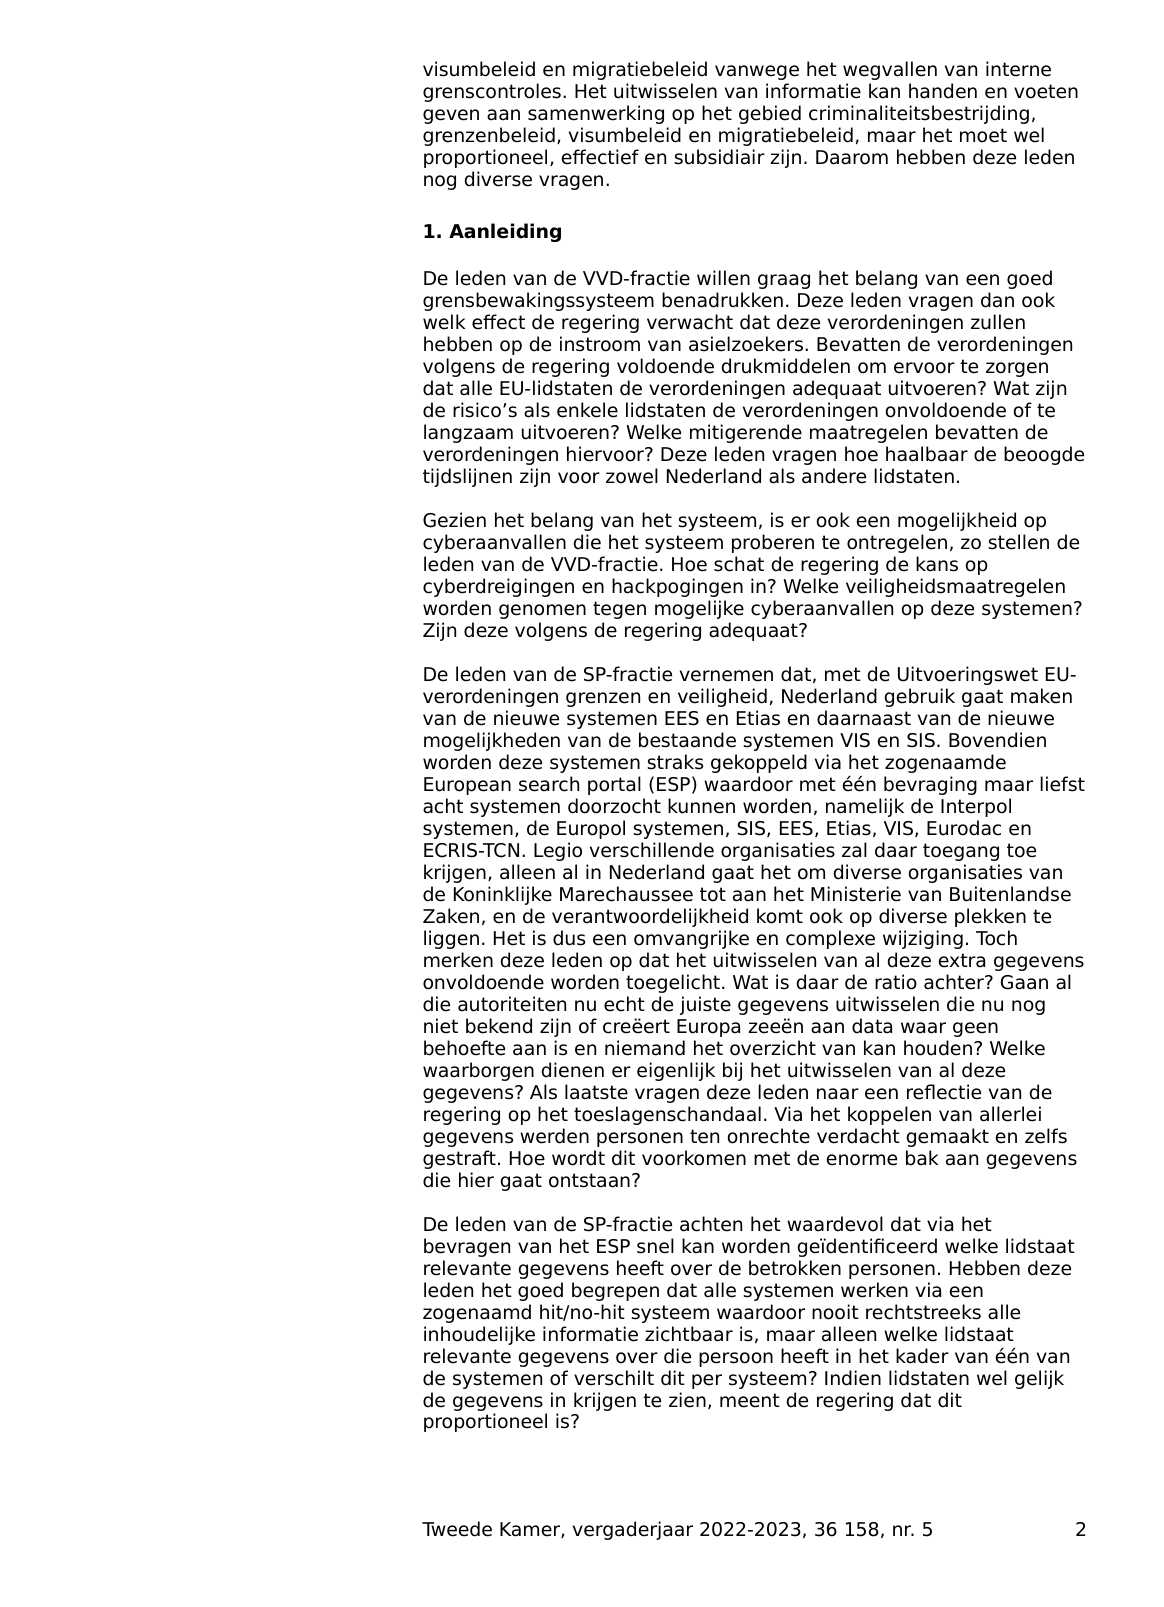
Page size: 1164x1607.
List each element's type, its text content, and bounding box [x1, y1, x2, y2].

text Gezien het belang van het systeem, is er ook een mogelijkheid op cyberaanvallen die het systeem proberen te ontregelen, zo stellen de leden van de VVD-fractie. Hoe schat de regering de kans op cyberdreigingen en hackpogingen in? Welke veiligheidsmaatregelen worden genomen tegen mogelijke cyberaanvallen op deze systemen? Zijn deze volgens de regering adequaat? [422, 510, 1087, 642]
text visumbeleid en migratiebeleid vanwege het wegvallen van interne grenscontroles. Het uitwisselen van informatie kan handen en voeten geven aan samenwerking op het gebied criminaliteitsbestrijding, grenzenbeleid, visumbeleid en migratiebeleid, maar het moet wel proportioneel, effectief en subsidiair zijn. Daarom hebben deze leden nog diverse vragen. [422, 59, 1087, 191]
text De leden van de SP-fractie achten het waardevol dat via het bevragen van het ESP snel kan worden geïdentificeerd welke lidstaat relevante gegevens heeft over de betrokken personen. Hebben deze leden het goed begrepen dat alle systemen werken via een zogenaamd hit/no-hit systeem waardoor nooit rechtstreeks alle inhoudelijke informatie zichtbaar is, maar alleen welke lidstaat relevante gegevens over die persoon heeft in het kader van één van de systemen of verschilt dit per systeem? Indien lidstaten wel gelijk de gegevens in krijgen te zien, meent de regering dat dit proportioneel is? [422, 1214, 1087, 1433]
subtitle 1. Aanleiding [422, 221, 1087, 243]
text De leden van de VVD-fractie willen graag het belang van een goed grensbewakingssysteem benadrukken. Deze leden vragen dan ook welk effect de regering verwacht dat deze verordeningen zullen hebben op de instroom van asielzoekers. Bevatten de verordeningen volgens de regering voldoende drukmiddelen om ervoor te zorgen dat alle EU-lidstaten de verordeningen adequaat uitvoeren? Wat zijn de risico’s als enkele lidstaten de verordeningen onvoldoende of te langzaam uitvoeren? Welke mitigerende maatregelen bevatten de verordeningen hiervoor? Deze leden vragen hoe haalbaar de beoogde tijdslijnen zijn voor zowel Nederland als andere lidstaten. [422, 268, 1087, 488]
text De leden van de SP-fractie vernemen dat, met de Uitvoeringswet EU-verordeningen grenzen en veiligheid, Nederland gebruik gaat maken van de nieuwe systemen EES en Etias en daarnaast van de nieuwe mogelijkheden van de bestaande systemen VIS en SIS. Bovendien worden deze systemen straks gekoppeld via het zogenaamde European search portal (ESP) waardoor met één bevraging maar liefst acht systemen doorzocht kunnen worden, namelijk de Interpol systemen, de Europol systemen, SIS, EES, Etias, VIS, Eurodac en ECRIS-TCN. Legio verschillende organisaties zal daar toegang toe krijgen, alleen al in Nederland gaat het om diverse organisaties van de Koninklijke Marechaussee tot aan het Ministerie van Buitenlandse Zaken, en de verantwoordelijkheid komt ook op diverse plekken te liggen. Het is dus een omvangrijke en complexe wijziging. Toch merken deze leden op dat het uitwisselen van al deze extra gegevens onvoldoende worden toegelicht. Wat is daar de ratio achter? Gaan al die autoriteiten nu echt de juiste gegevens uitwisselen die nu nog niet bekend zijn of creëert Europa zeeën aan data waar geen behoefte aan is en niemand het overzicht van kan houden? Welke waarborgen dienen er eigenlijk bij het uitwisselen van al deze gegevens? Als laatste vragen deze leden naar een reflectie van de regering op het toeslagenschandaal. Via het koppelen van allerlei gegevens werden personen ten onrechte verdacht gemaakt en zelfs gestraft. Hoe wordt dit voorkomen met de enorme bak aan gegevens die hier gaat ontstaan? [422, 664, 1087, 1191]
